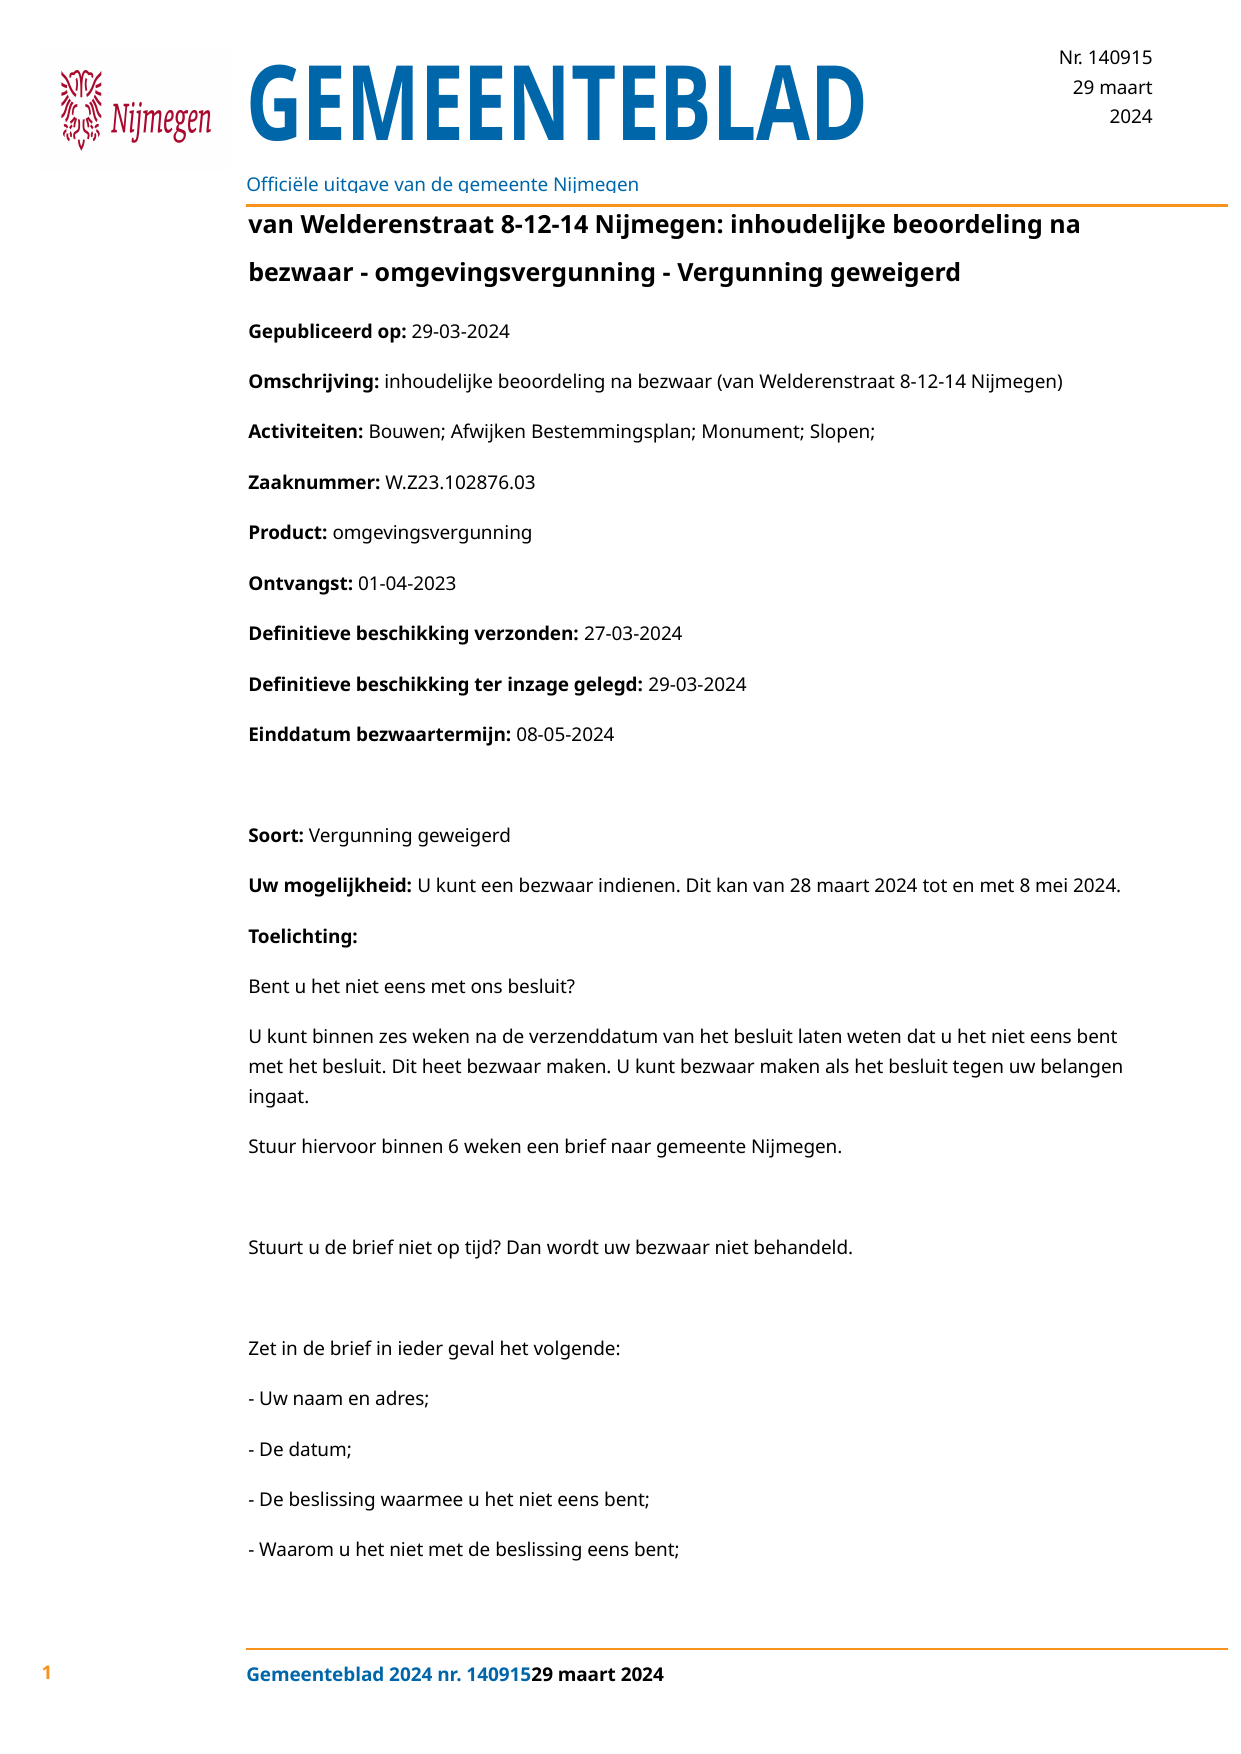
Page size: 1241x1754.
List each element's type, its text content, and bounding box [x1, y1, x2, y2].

text Zet in de brief in ieder geval het volgende: [248, 1335, 1152, 1361]
text Einddatum bezwaartermijn: 08-05-2024 [248, 721, 1152, 747]
text - De beslissing waarmee u het niet eens bent; [248, 1486, 1152, 1512]
text Uw mogelijkheid: U kunt een bezwaar indienen. Dit kan van 28 maart 2024 tot en met 8 mei 2024. [248, 872, 1152, 898]
text - Uw naam en adres; [248, 1385, 1152, 1411]
text Soort: Vergunning geweigerd [248, 822, 1152, 848]
text - De datum; [248, 1436, 1152, 1462]
text Omschrijving: inhoudelijke beoordeling na bezwaar (van Welderenstraat 8-12-14 Nijmegen) [248, 368, 1152, 394]
text Toelichting: [248, 923, 1152, 949]
text Activiteiten: Bouwen; Afwijken Bestemmingsplan; Monument; Slopen; [248, 419, 1152, 444]
text Zaaknummer: W.Z23.102876.03 [248, 469, 1152, 495]
text Product: omgevingsvergunning [248, 519, 1152, 545]
text van Welderenstraat 8-12-14 Nijmegen: inhoudelijke beoordeling na bezwaar - omgevingsvergunning - Vergunning geweigerd [248, 207, 1152, 288]
text Definitieve beschikking ter inzage gelegd: 29-03-2024 [248, 671, 1152, 697]
text Stuurt u de brief niet op tijd? Dan wordt uw bezwaar niet behandeld. [248, 1234, 1152, 1260]
text Bent u het niet eens met ons besluit? [248, 973, 1152, 999]
text Definitieve beschikking verzonden: 27-03-2024 [248, 620, 1152, 646]
text Stuur hiervoor binnen 6 weken een brief naar gemeente Nijmegen. [248, 1133, 1152, 1159]
text - Waarom u het niet met de beslissing eens bent; [248, 1537, 1152, 1562]
text U kunt binnen zes weken na de verzenddatum van het besluit laten weten dat u het niet eens bent met het besluit. Dit heet bezwaar maken. U kunt bezwaar maken als het besluit tegen uw belangen ingaat. [248, 1024, 1152, 1109]
picture [41, 47, 231, 172]
text Gepubliceerd op: 29-03-2024 [248, 318, 1152, 344]
text Ontvangst: 01-04-2023 [248, 570, 1152, 596]
